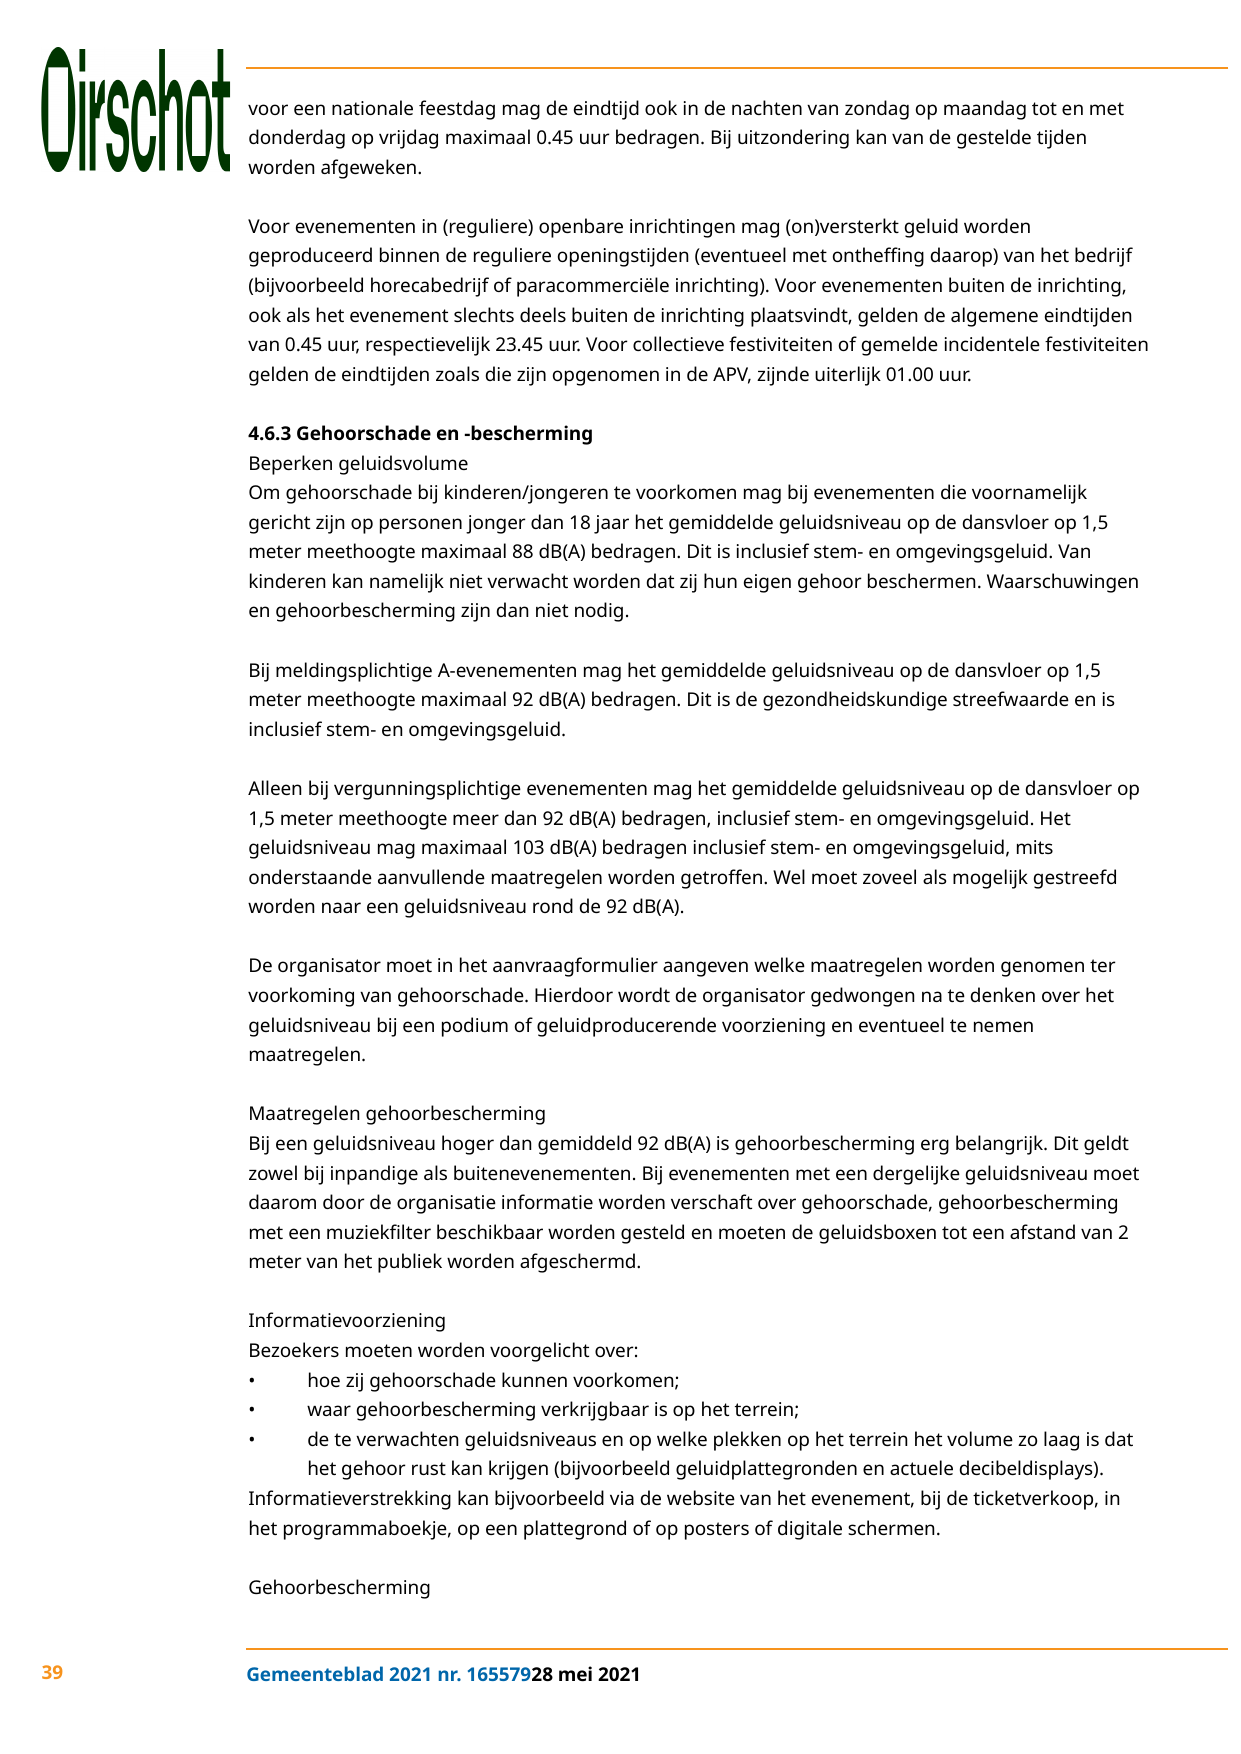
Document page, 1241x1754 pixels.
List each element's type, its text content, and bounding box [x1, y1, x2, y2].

list hoe zij gehoorschade kunnen voorkomen; [248, 1367, 1152, 1393]
picture [41, 47, 231, 172]
text voor een nationale feestdag mag de eindtijd ook in de nachten van zondag op maandag tot en met donderdag op vrijdag maximaal 0.45 uur bedragen. Bij uitzondering kan van de gestelde tijden worden afgeweken. [248, 95, 1152, 180]
text Voor evenementen in (reguliere) openbare inrichtingen mag (on)versterkt geluid worden geproduceerd binnen de reguliere openingstijden (eventueel met ontheffing daarop) van het bedrijf (bijvoorbeeld horecabedrijf of paracommerciële inrichting). Voor evenementen buiten de inrichting, ook als het evenement slechts deels buiten de inrichting plaatsvindt, gelden de algemene eindtijden van 0.45 uur, respectievelijk 23.45 uur. Voor collectieve festiviteiten of gemelde incidentele festiviteiten gelden de eindtijden zoals die zijn opgenomen in de APV, zijnde uiterlijk 01.00 uur. [248, 213, 1152, 387]
text Informatieverstrekking kan bijvoorbeeld via de website van het evenement, bij de ticketverkoop, in het programmaboekje, op een plattegrond of op posters of digitale schermen. [248, 1485, 1152, 1541]
text Bezoekers moeten worden voorgelicht over: [248, 1337, 1152, 1363]
text Bij meldingsplichtige A-evenementen mag het gemiddelde geluidsniveau op de dansvloer op 1,5 meter meethoogte maximaal 92 dB(A) bedragen. Dit is de gezondheidskundige streefwaarde en is inclusief stem- en omgevingsgeluid. [248, 657, 1152, 742]
text Maatregelen gehoorbescherming [248, 1101, 1152, 1126]
text Bij een geluidsniveau hoger dan gemiddeld 92 dB(A) is gehoorbescherming erg belangrijk. Dit geldt zowel bij inpandige als buitenevenementen. Bij evenementen met een dergelijke geluidsniveau moet daarom door de organisatie informatie worden verschaft over gehoorschade, gehoorbescherming met een muziekfilter beschikbaar worden gesteld en moeten de geluidsboxen tot een afstand van 2 meter van het publiek worden afgeschermd. [248, 1130, 1152, 1274]
text 4.6.3 Gehoorschade en -bescherming [248, 420, 1152, 446]
list waar gehoorbescherming verkrijgbaar is op het terrein; [248, 1396, 1152, 1422]
text Informatievoorziening [248, 1308, 1152, 1333]
list de te verwachten geluidsniveaus en op welke plekken op het terrein het volume zo laag is dat het gehoor rust kan krijgen (bijvoorbeeld geluidplattegronden en actuele decibeldisplays). [248, 1426, 1152, 1481]
text De organisator moet in het aanvraagformulier aangeven welke maatregelen worden genomen ter voorkoming van gehoorschade. Hierdoor wordt de organisator gedwongen na te denken over het geluidsniveau bij een podium of geluidproducerende voorziening en eventueel te nemen maatregelen. [248, 953, 1152, 1067]
text Alleen bij vergunningsplichtige evenementen mag het gemiddelde geluidsniveau op de dansvloer op 1,5 meter meethoogte meer dan 92 dB(A) bedragen, inclusief stem- en omgevingsgeluid. Het geluidsniveau mag maximaal 103 dB(A) bedragen inclusief stem- en omgevingsgeluid, mits onderstaande aanvullende maatregelen worden getroffen. Wel moet zoveel als mogelijk gestreefd worden naar een geluidsniveau rond de 92 dB(A). [248, 775, 1152, 919]
text Gehoorbescherming [248, 1574, 1152, 1600]
text Beperken geluidsvolume [248, 450, 1152, 476]
text Om gehoorschade bij kinderen/jongeren te voorkomen mag bij evenementen die voornamelijk gericht zijn op personen jonger dan 18 jaar het gemiddelde geluidsniveau op de dansvloer op 1,5 meter meethoogte maximaal 88 dB(A) bedragen. Dit is inclusief stem- en omgevingsgeluid. Van kinderen kan namelijk niet verwacht worden dat zij hun eigen gehoor beschermen. Waarschuwingen en gehoorbescherming zijn dan niet nodig. [248, 479, 1152, 623]
